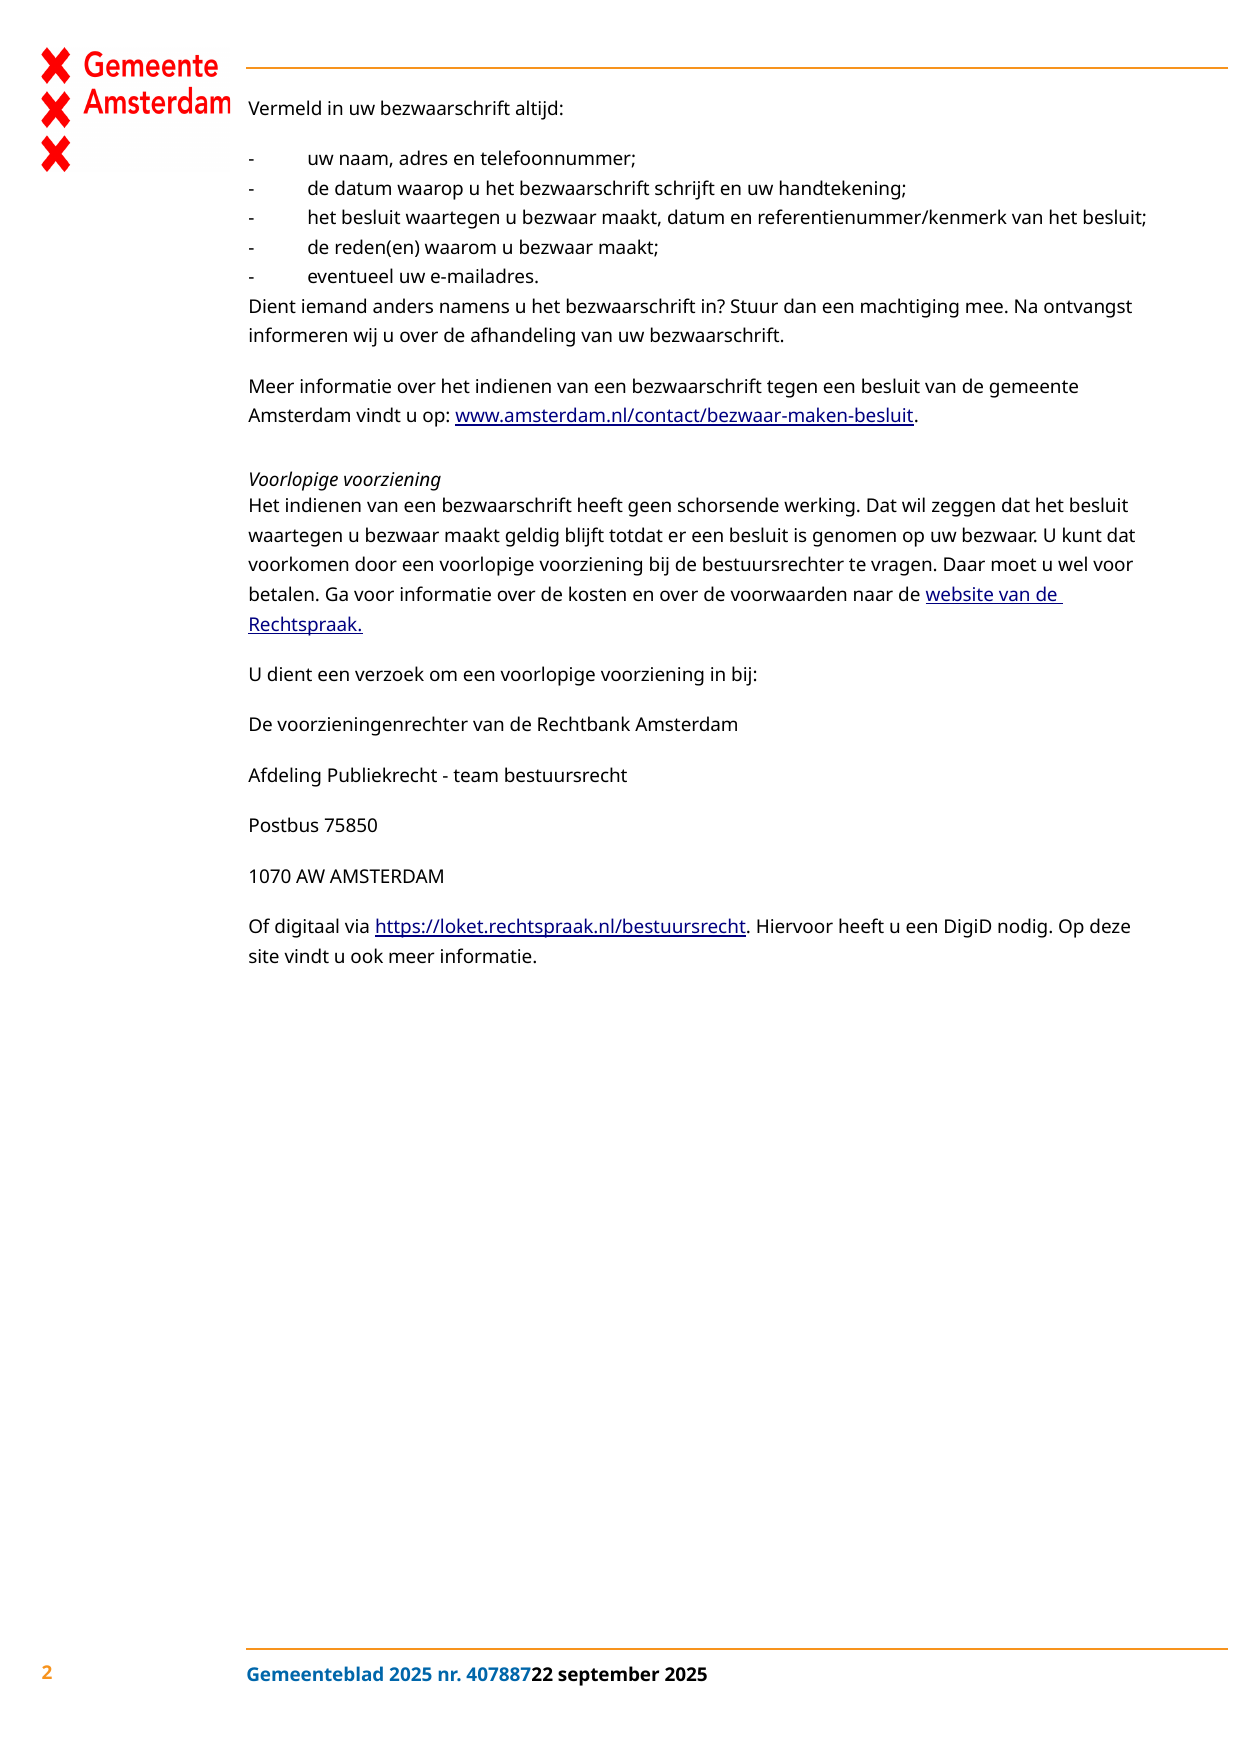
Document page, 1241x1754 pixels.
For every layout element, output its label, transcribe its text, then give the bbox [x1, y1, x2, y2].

list de reden(en) waarom u bezwaar maakt; [248, 234, 1152, 260]
text Het indienen van een bezwaarschrift heeft geen schorsende werking. Dat wil zeggen dat het besluit waartegen u bezwaar maakt geldig blijft totdat er een besluit is genomen op uw bezwaar. U kunt dat voorkomen door een voorlopige voorziening bij de bestuursrechter te vragen. Daar moet u wel voor betalen. Ga voor informatie over de kosten en over de voorwaarden naar de website van de Rechtspraak. [248, 492, 1152, 636]
list de datum waarop u het bezwaarschrift schrijft en uw handtekening; [248, 175, 1152, 201]
text Vermeld in uw bezwaarschrift altijd: [248, 95, 1152, 121]
text Voorlopige voorziening [248, 467, 1152, 492]
text Dient iemand anders namens u het bezwaarschrift in? Stuur dan een machtiging mee. Na ontvangst informeren wij u over de afhandeling van uw bezwaarschrift. [248, 293, 1152, 348]
list het besluit waartegen u bezwaar maakt, datum en referentienummer/kenmerk van het besluit; [248, 204, 1152, 230]
text Afdeling Publiekrecht - team bestuursrecht [248, 762, 1152, 788]
text Postbus 75850 [248, 812, 1152, 838]
text De voorzieningenrechter van de Rechtbank Amsterdam [248, 712, 1152, 737]
picture [41, 47, 231, 172]
text Meer informatie over het indienen van een bezwaarschrift tegen een besluit van de gemeente Amsterdam vindt u op: www.amsterdam.nl/contact/bezwaar-maken-besluit. [248, 373, 1152, 428]
text U dient een verzoek om een voorlopige voorziening in bij: [248, 661, 1152, 687]
list uw naam, adres en telefoonnummer; [248, 145, 1152, 171]
text Of digitaal via https://loket.rechtspraak.nl/bestuursrecht. Hiervoor heeft u een DigiD nodig. Op deze site vindt u ook meer informatie. [248, 913, 1152, 968]
text 1070 AW AMSTERDAM [248, 863, 1152, 888]
list eventueel uw e-mailadres. [248, 263, 1152, 289]
